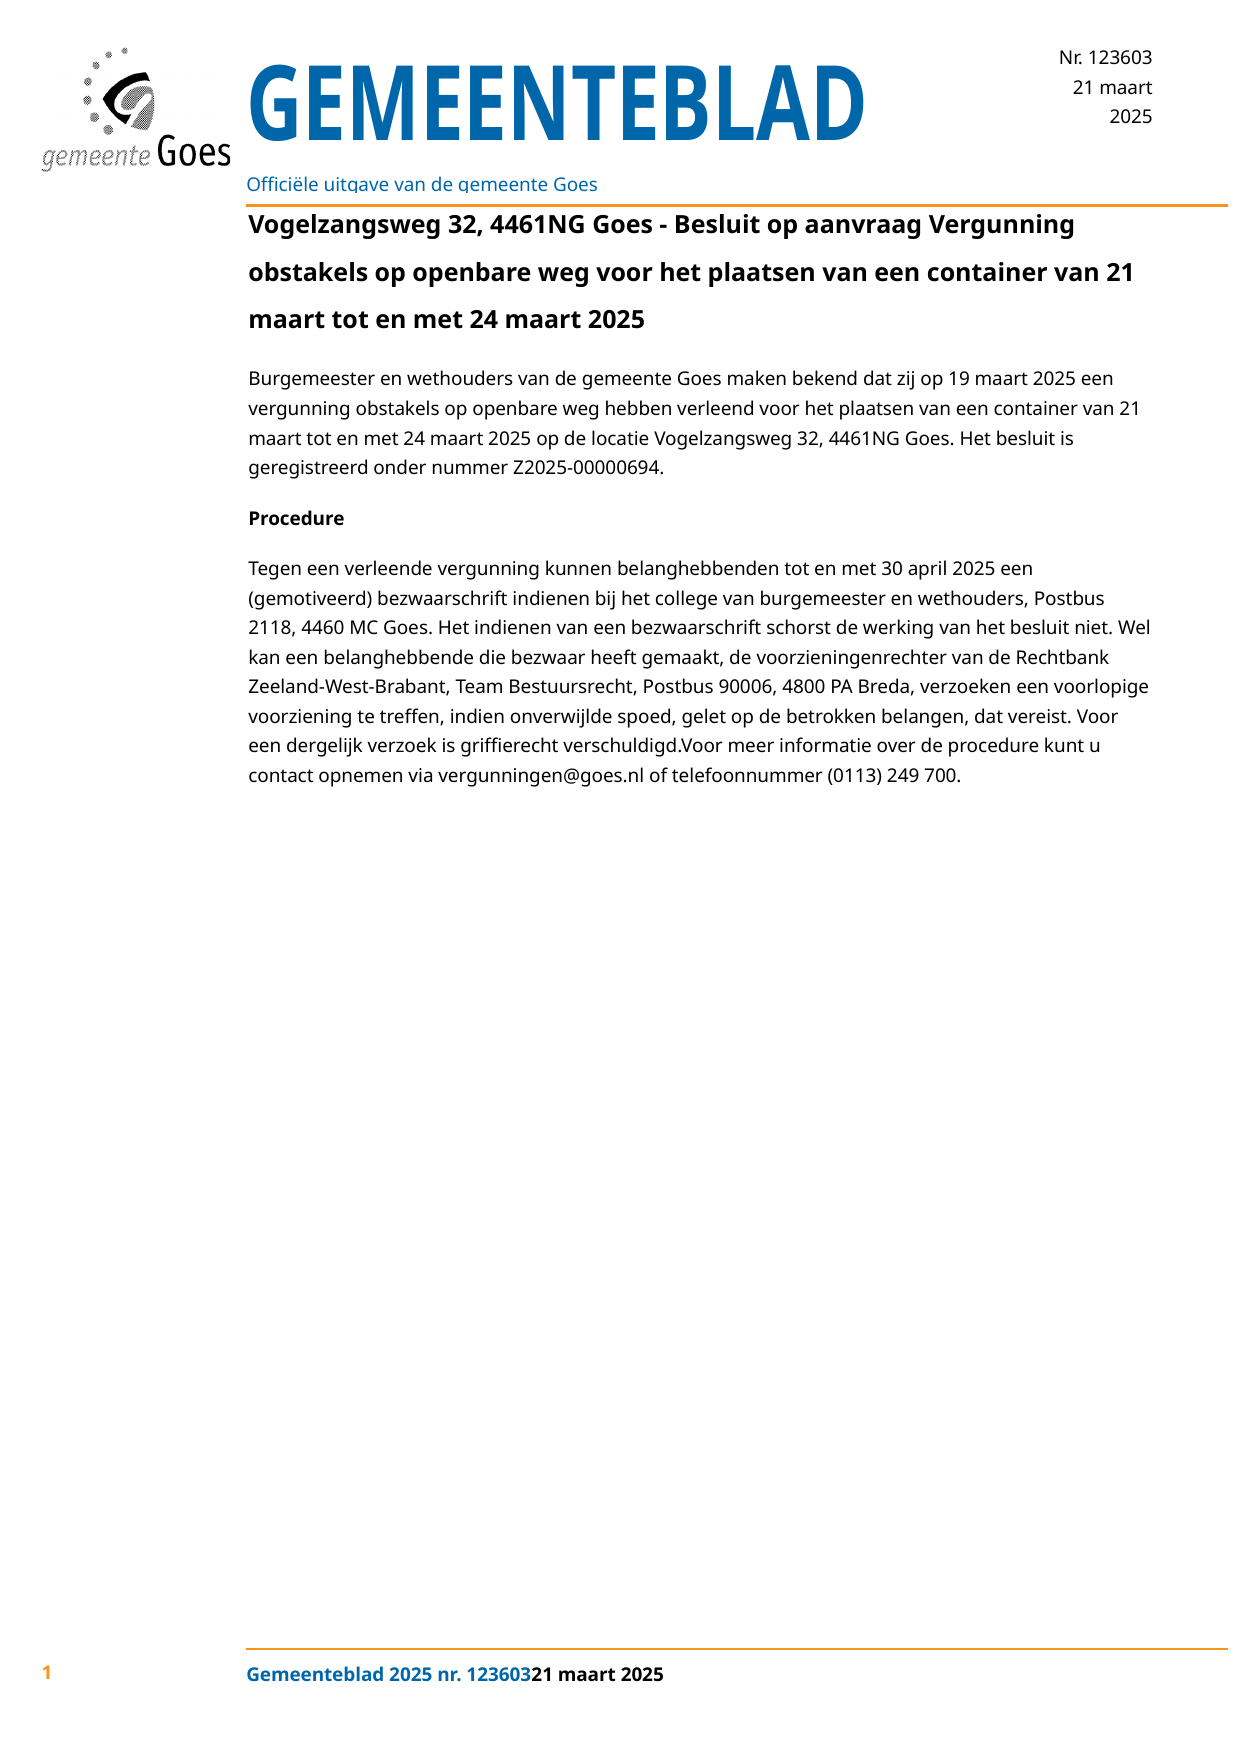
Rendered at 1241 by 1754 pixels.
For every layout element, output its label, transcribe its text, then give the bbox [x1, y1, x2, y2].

text Tegen een verleende vergunning kunnen belanghebbenden tot en met 30 april 2025 een (gemotiveerd) bezwaarschrift indienen bij het college van burgemeester en wethouders, Postbus 2118, 4460 MC Goes. Het indienen van een bezwaarschrift schorst de werking van het besluit niet. Wel kan een belanghebbende die bezwaar heeft gemaakt, de voorzieningenrechter van de Rechtbank Zeeland-West-Brabant, Team Bestuursrecht, Postbus 90006, 4800 PA Breda, verzoeken een voorlopige voorziening te treffen, indien onverwijlde spoed, gelet op de betrokken belangen, dat vereist. Voor een dergelijk verzoek is griffierecht verschuldigd.Voor meer informatie over de procedure kunt u contact opnemen via vergunningen@goes.nl of telefoonnummer (0113) 249 700. [248, 555, 1152, 788]
text Burgemeester en wethouders van de gemeente Goes maken bekend dat zij op 19 maart 2025 een vergunning obstakels op openbare weg hebben verleend voor het plaatsen van een container van 21 maart tot en met 24 maart 2025 op de locatie Vogelzangsweg 32, 4461NG Goes. Het besluit is geregistreerd onder nummer Z2025-00000694. [248, 366, 1152, 480]
text Vogelzangsweg 32, 4461NG Goes - Besluit op aanvraag Vergunning obstakels op openbare weg voor het plaatsen van een container van 21 maart tot en met 24 maart 2025 [248, 207, 1152, 336]
picture [41, 47, 231, 172]
text Procedure [248, 505, 1152, 530]
